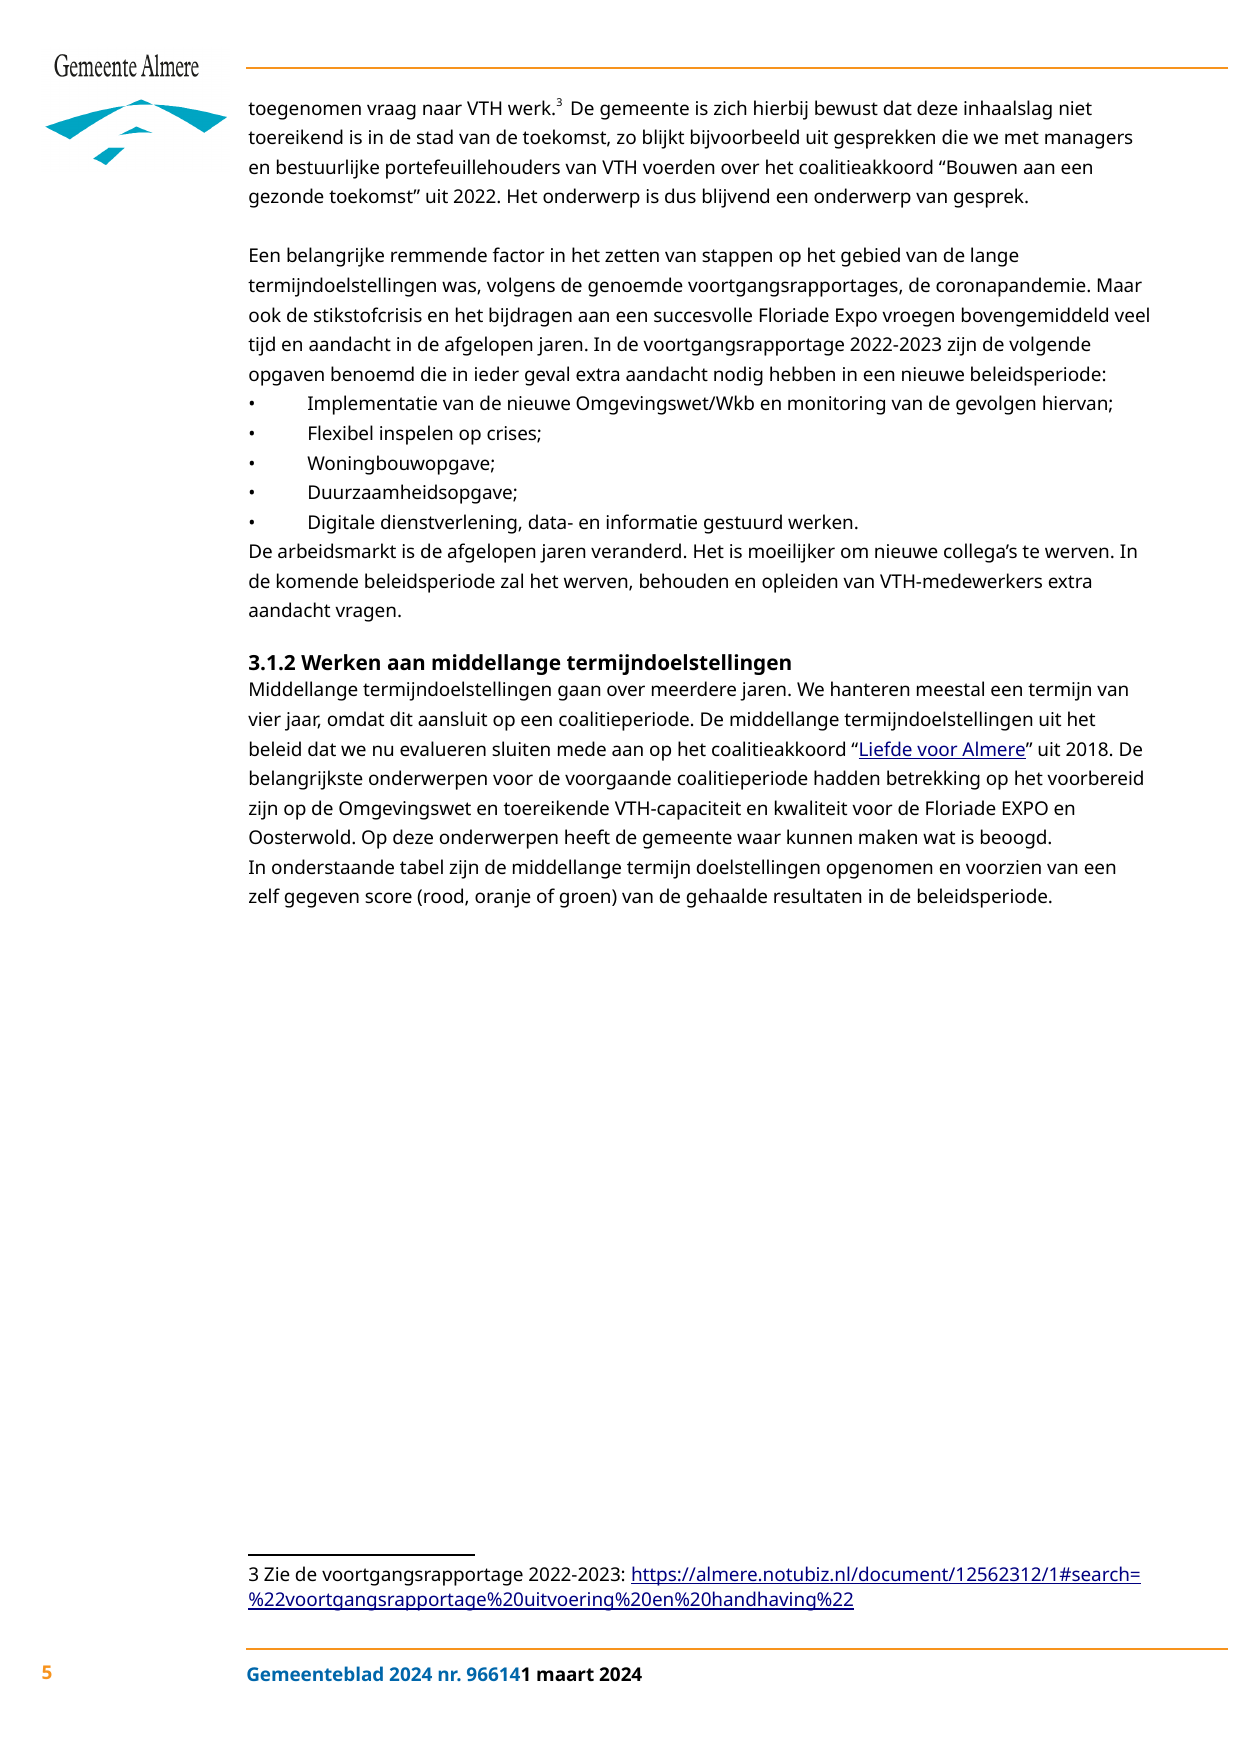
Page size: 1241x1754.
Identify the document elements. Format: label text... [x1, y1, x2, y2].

list Digitale dienstverlening, data- en informatie gestuurd werken. [248, 509, 1152, 535]
text toegenomen vraag naar VTH werk. De gemeente is zich hierbij bewust dat deze inhaalslag niet toereikend is in de stad van de toekomst, zo blijkt bijvoorbeeld uit gesprekken die we met managers en bestuurlijke portefeuillehouders van VTH voerden over het coalitieakkoord “Bouwen aan een gezonde toekomst” uit 2022. Het onderwerp is dus blijvend een onderwerp van gesprek. [248, 95, 1152, 209]
text Zie de voortgangsrapportage 2022-2023: https://almere.notubiz.nl/document/12562312/1#search=%22voortgangsrapportage%20uitvoering%20en%20handhaving%22 [248, 1561, 1152, 1612]
list Duurzaamheidsopgave; [248, 479, 1152, 505]
picture [41, 47, 231, 172]
list Implementatie van de nieuwe Omgevingswet/Wkb en monitoring van de gevolgen hiervan; [248, 391, 1152, 416]
text 3.1.2 Werken aan middellange termijndoelstellingen [248, 648, 1152, 677]
list Flexibel inspelen op crises; [248, 420, 1152, 446]
text In onderstaande tabel zijn de middellange termijn doelstellingen opgenomen en voorzien van een zelf gegeven score (rood, oranje of groen) van de gehaalde resultaten in de beleidsperiode. [248, 854, 1152, 909]
text De arbeidsmarkt is de afgelopen jaren veranderd. Het is moeilijker om nieuwe collega’s te werven. In de komende beleidsperiode zal het werven, behouden en opleiden van VTH-medewerkers extra aandacht vragen. [248, 538, 1152, 623]
text Middellange termijndoelstellingen gaan over meerdere jaren. We hanteren meestal een termijn van vier jaar, omdat dit aansluit op een coalitieperiode. De middellange termijndoelstellingen uit het beleid dat we nu evalueren sluiten mede aan op het coalitieakkoord “Liefde voor Almere” uit 2018. De belangrijkste onderwerpen voor de voorgaande coalitieperiode hadden betrekking op het voorbereid zijn op de Omgevingswet en toereikende VTH-capaciteit en kwaliteit voor de Floriade EXPO en Oosterwold. Op deze onderwerpen heeft de gemeente waar kunnen maken wat is beoogd. [248, 677, 1152, 850]
text Een belangrijke remmende factor in het zetten van stappen op het gebied van de lange termijndoelstellingen was, volgens de genoemde voortgangsrapportages, de coronapandemie. Maar ook de stikstofcrisis en het bijdragen aan een succesvolle Floriade Expo vroegen bovengemiddeld veel tijd en aandacht in de afgelopen jaren. In de voortgangsrapportage 2022-2023 zijn de volgende opgaven benoemd die in ieder geval extra aandacht nodig hebben in een nieuwe beleidsperiode: [248, 243, 1152, 387]
list Woningbouwopgave; [248, 450, 1152, 476]
